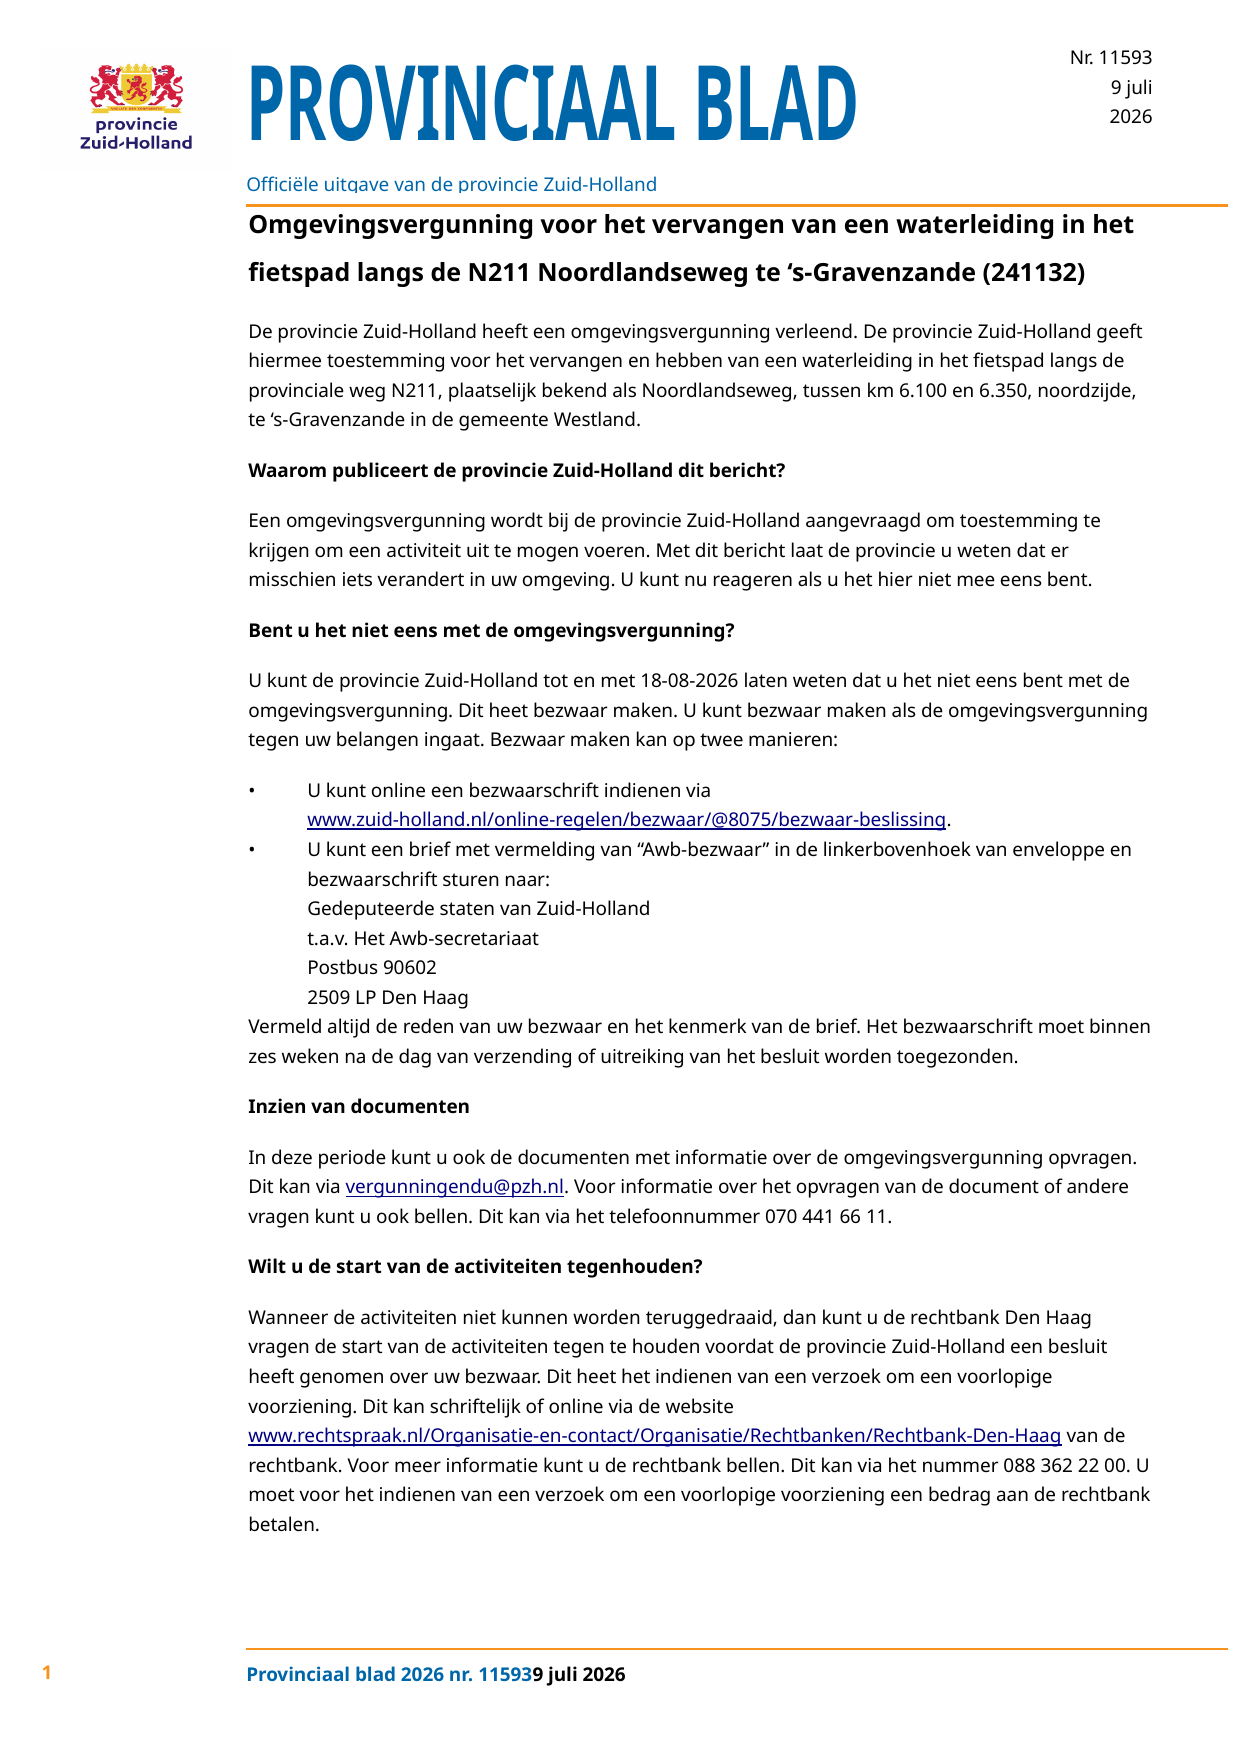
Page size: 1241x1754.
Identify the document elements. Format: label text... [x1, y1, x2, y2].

text De provincie Zuid-Holland heeft een omgevingsvergunning verleend. De provincie Zuid-Holland geeft hiermee toestemming voor het vervangen en hebben van een waterleiding in het fietspad langs de provinciale weg N211, plaatselijk bekend als Noordlandseweg, tussen km 6.100 en 6.350, noordzijde, te ‘s-Gravenzande in de gemeente Westland. [248, 318, 1152, 432]
text In deze periode kunt u ook de documenten met informatie over de omgevingsvergunning opvragen. Dit kan via vergunningendu@pzh.nl. Voor informatie over het opvragen van de document of andere vragen kunt u ook bellen. Dit kan via het telefoonnummer 070 441 66 11. [248, 1144, 1152, 1229]
list Postbus 90602 [248, 954, 1152, 980]
list U kunt een brief met vermelding van “Awb-bezwaar” in de linkerbovenhoek van enveloppe en bezwaarschrift sturen naar: [248, 836, 1152, 892]
list U kunt online een bezwaarschrift indienen via www.zuid-holland.nl/online-regelen/bezwaar/@8075/bezwaar-beslissing. [248, 777, 1152, 832]
text Omgevingsvergunning voor het vervangen van een waterleiding in het fietspad langs de N211 Noordlandseweg te ‘s-Gravenzande (241132) [248, 207, 1152, 288]
list Gedeputeerde staten van Zuid-Holland [248, 895, 1152, 921]
picture [41, 47, 231, 172]
list 2509 LP Den Haag [248, 984, 1152, 1010]
text Waarom publiceert de provincie Zuid-Holland dit bericht? [248, 457, 1152, 483]
text Inzien van documenten [248, 1094, 1152, 1119]
text Wanneer de activiteiten niet kunnen worden teruggedraaid, dan kunt u de rechtbank Den Haag vragen de start van de activiteiten tegen te houden voordat de provincie Zuid-Holland een besluit heeft genomen over uw bezwaar. Dit heet het indienen van een verzoek om een voorlopige voorziening. Dit kan schriftelijk of online via de website www.rechtspraak.nl/Organisatie-en-contact/Organisatie/Rechtbanken/Rechtbank-Den-Haag van de rechtbank. Voor meer informatie kunt u de rechtbank bellen. Dit kan via het nummer 088 362 22 00. U moet voor het indienen van een verzoek om een voorlopige voorziening een bedrag aan de rechtbank betalen. [248, 1304, 1152, 1537]
text U kunt de provincie Zuid-Holland tot en met 18-08-2026 laten weten dat u het niet eens bent met de omgevingsvergunning. Dit heet bezwaar maken. U kunt bezwaar maken als de omgevingsvergunning tegen uw belangen ingaat. Bezwaar maken kan op twee manieren: [248, 667, 1152, 752]
list t.a.v. Het Awb-secretariaat [248, 925, 1152, 951]
text Wilt u de start van de activiteiten tegenhouden? [248, 1254, 1152, 1279]
text Vermeld altijd de reden van uw bezwaar en het kenmerk van de brief. Het bezwaarschrift moet binnen zes weken na de dag van verzending of uitreiking van het besluit worden toegezonden. [248, 1014, 1152, 1069]
text Een omgevingsvergunning wordt bij de provincie Zuid-Holland aangevraagd om toestemming te krijgen om een activiteit uit te mogen voeren. Met dit bericht laat de provincie u weten dat er misschien iets verandert in uw omgeving. U kunt nu reageren als u het hier niet mee eens bent. [248, 507, 1152, 592]
text Bent u het niet eens met de omgevingsvergunning? [248, 617, 1152, 643]
